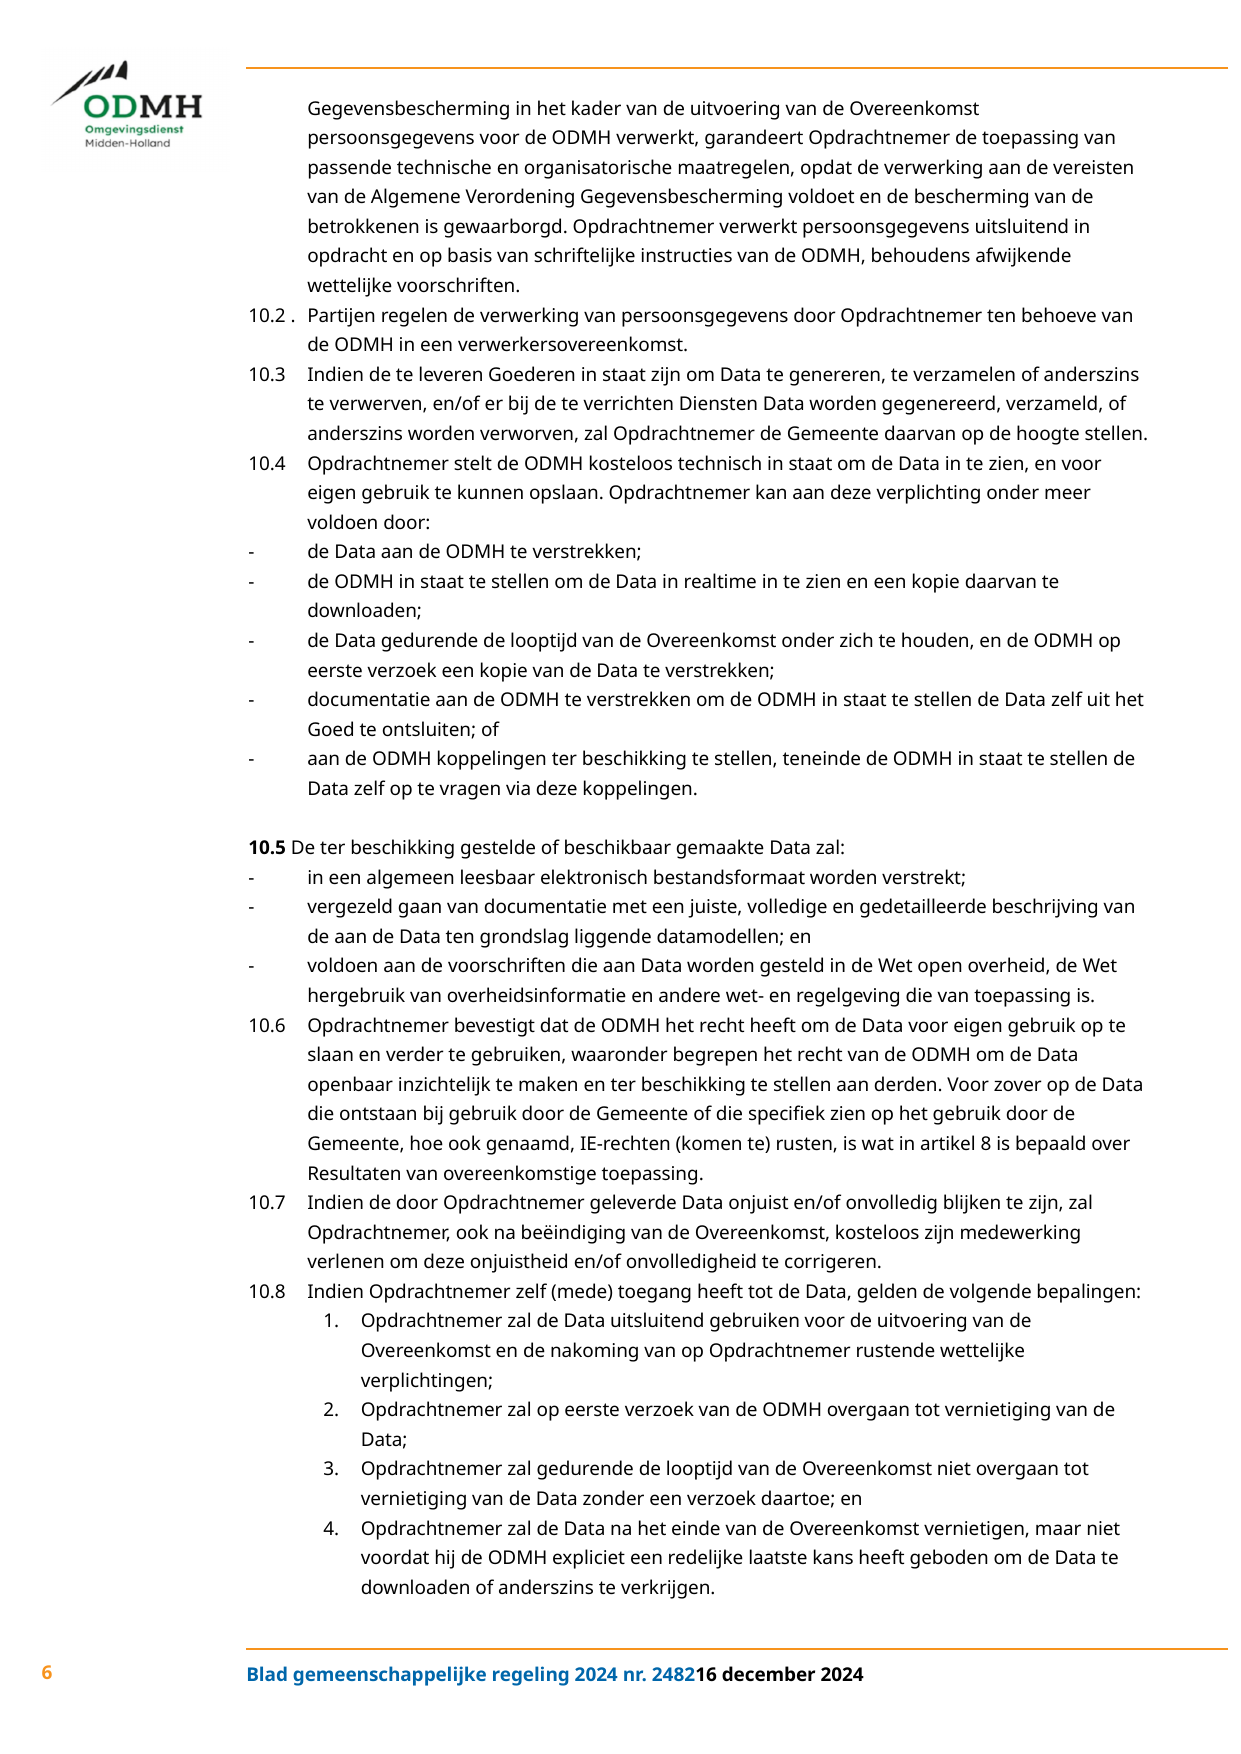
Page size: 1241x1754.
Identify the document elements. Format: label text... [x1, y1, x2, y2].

list de Data aan de ODMH te verstrekken; [248, 538, 1152, 564]
list documentatie aan de ODMH te verstrekken om de ODMH in staat te stellen de Data zelf uit het Goed te ontsluiten; of [248, 686, 1152, 742]
list voldoen aan de voorschriften die aan Data worden gesteld in de Wet open overheid, de Wet hergebruik van overheidsinformatie en andere wet- en regelgeving die van toepassing is. [248, 953, 1152, 1008]
list Opdrachtnemer zal de Data na het einde van de Overeenkomst vernietigen, maar niet voordat hij de ODMH expliciet een redelijke laatste kans heeft geboden om de Data te downloaden of anderszins te verkrijgen. [323, 1515, 1152, 1600]
list Partijen regelen de verwerking van persoonsgegevens door Opdrachtnemer ten behoeve van de ODMH in een verwerkersovereenkomst. [248, 302, 1152, 357]
list Opdrachtnemer zal de Data uitsluitend gebruiken voor de uitvoering van de Overeenkomst en de nakoming van op Opdrachtnemer rustende wettelijke verplichtingen; [323, 1308, 1152, 1393]
list de ODMH in staat te stellen om de Data in realtime in te zien en een kopie daarvan te downloaden; [248, 568, 1152, 623]
list vergezeld gaan van documentatie met een juiste, volledige en gedetailleerde beschrijving van de aan de Data ten grondslag liggende datamodellen; en [248, 893, 1152, 949]
list Gegevensbescherming in het kader van de uitvoering van de Overeenkomst persoonsgegevens voor de ODMH verwerkt, garandeert Opdrachtnemer de toepassing van passende technische en organisatorische maatregelen, opdat de verwerking aan de vereisten van de Algemene Verordening Gegevensbescherming voldoet en de bescherming van de betrokkenen is gewaarborgd. Opdrachtnemer verwerkt persoonsgegevens uitsluitend in opdracht en op basis van schriftelijke instructies van de ODMH, behoudens afwijkende wettelijke voorschriften. [248, 95, 1152, 298]
list Indien Opdrachtnemer zelf (mede) toegang heeft tot de Data, gelden de volgende bepalingen: [248, 1278, 1152, 1304]
list Opdrachtnemer stelt de ODMH kosteloos technisch in staat om de Data in te zien, en voor eigen gebruik te kunnen opslaan. Opdrachtnemer kan aan deze verplichting onder meer voldoen door: [248, 450, 1152, 535]
list in een algemeen leesbaar elektronisch bestandsformaat worden verstrekt; [248, 864, 1152, 890]
list Opdrachtnemer zal op eerste verzoek van de ODMH overgaan tot vernietiging van de Data; [323, 1396, 1152, 1452]
list Indien de te leveren Goederen in staat zijn om Data te genereren, te verzamelen of anderszins te verwerven, en/of er bij de te verrichten Diensten Data worden gegenereerd, verzameld, of anderszins worden verworven, zal Opdrachtnemer de Gemeente daarvan op de hoogte stellen. [248, 361, 1152, 446]
list Opdrachtnemer bevestigt dat de ODMH het recht heeft om de Data voor eigen gebruik op te slaan en verder te gebruiken, waaronder begrepen het recht van de ODMH om de Data openbaar inzichtelijk te maken en ter beschikking te stellen aan derden. Voor zover op de Data die ontstaan bij gebruik door de Gemeente of die specifiek zien op het gebruik door de Gemeente, hoe ook genaamd, IE-rechten (komen te) rusten, is wat in artikel 8 is bepaald over Resultaten van overeenkomstige toepassing. [248, 1012, 1152, 1186]
list Indien de door Opdrachtnemer geleverde Data onjuist en/of onvolledig blijken te zijn, zal Opdrachtnemer, ook na beëindiging van de Overeenkomst, kosteloos zijn medewerking verlenen om deze onjuistheid en/of onvolledigheid te corrigeren. [248, 1189, 1152, 1274]
text 10.5 De ter beschikking gestelde of beschikbaar gemaakte Data zal: [248, 834, 1152, 860]
picture [41, 47, 231, 172]
list de Data gedurende de looptijd van de Overeenkomst onder zich te houden, en de ODMH op eerste verzoek een kopie van de Data te verstrekken; [248, 627, 1152, 683]
list aan de ODMH koppelingen ter beschikking te stellen, teneinde de ODMH in staat te stellen de Data zelf op te vragen via deze koppelingen. [248, 746, 1152, 801]
list Opdrachtnemer zal gedurende de looptijd van de Overeenkomst niet overgaan tot vernietiging van de Data zonder een verzoek daartoe; en [323, 1456, 1152, 1511]
